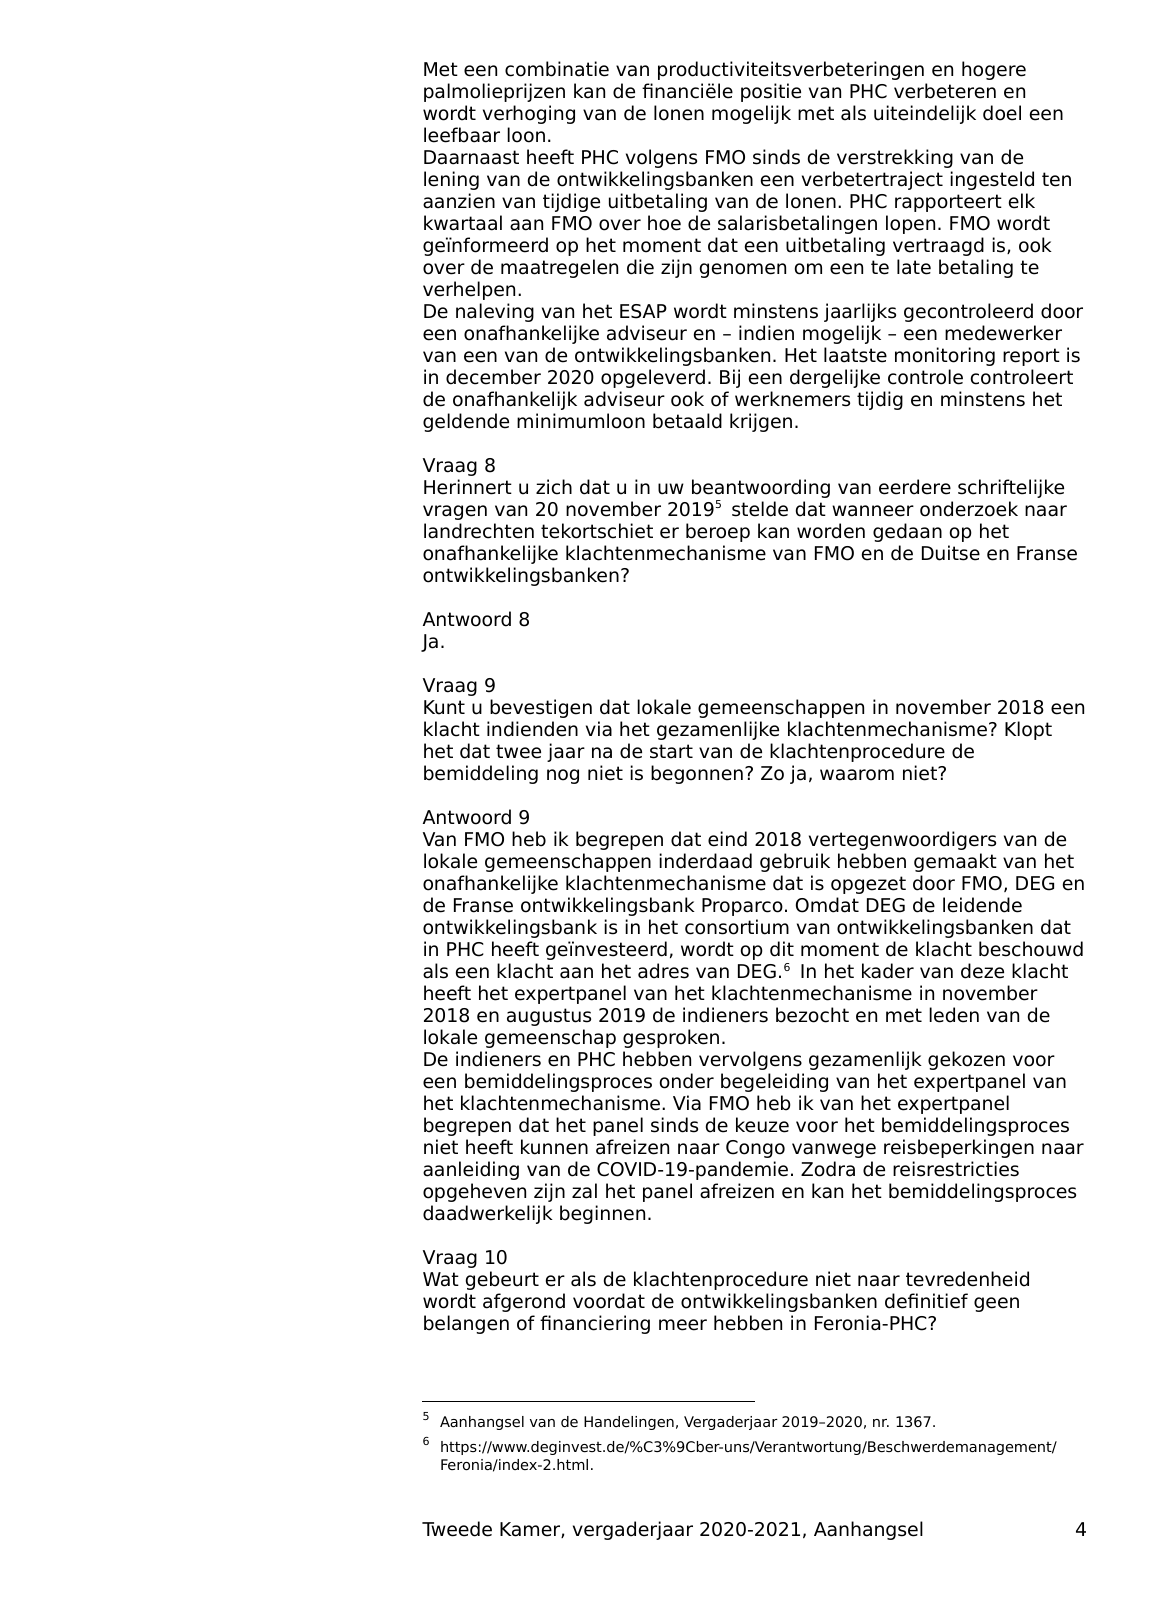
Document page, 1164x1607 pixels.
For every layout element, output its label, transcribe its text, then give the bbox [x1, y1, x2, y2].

text De naleving van het ESAP wordt minstens jaarlijks gecontroleerd door een onafhankelijke adviseur en – indien mogelijk – een medewerker van een van de ontwikkelingsbanken. Het laatste monitoring report is in december 2020 opgeleverd. Bij een dergelijke controle controleert de onafhankelijk adviseur ook of werknemers tijdig en minstens het geldende minimumloon betaald krijgen. [422, 301, 1087, 433]
text Wat gebeurt er als de klachtenprocedure niet naar tevredenheid wordt afgerond voordat de ontwikkelingsbanken definitief geen belangen of financiering meer hebben in Feronia-PHC? [422, 1269, 1087, 1335]
text Met een combinatie van productiviteitsverbeteringen en hogere palmolieprijzen kan de financiële positie van PHC verbeteren en wordt verhoging van de lonen mogelijk met als uiteindelijk doel een leefbaar loon. [422, 59, 1087, 147]
text Vraag 9 [422, 675, 1087, 697]
text Herinnert u zich dat u in uw beantwoording van eerdere schriftelijke vragen van 20 november 2019 stelde dat wanneer onderzoek naar landrechten tekortschiet er beroep kan worden gedaan op het onafhankelijke klachtenmechanisme van FMO en de Duitse en Franse ontwikkelingsbanken? [422, 477, 1087, 587]
text Vraag 8 [422, 455, 1087, 477]
text https://www.deginvest.de/%C3%9Cber-uns/Verantwortung/Beschwerdemanagement/Feronia/index-2.html. [422, 1435, 1087, 1474]
text Van FMO heb ik begrepen dat eind 2018 vertegenwoordigers van de lokale gemeenschappen inderdaad gebruik hebben gemaakt van het onafhankelijke klachtenmechanisme dat is opgezet door FMO, DEG en de Franse ontwikkelingsbank Proparco. Omdat DEG de leidende ontwikkelingsbank is in het consortium van ontwikkelingsbanken dat in PHC heeft geïnvesteerd, wordt op dit moment de klacht beschouwd als een klacht aan het adres van DEG. In het kader van deze klacht heeft het expertpanel van het klachtenmechanisme in november 2018 en augustus 2019 de indieners bezocht en met leden van de lokale gemeenschap gesproken. [422, 829, 1087, 1049]
text Antwoord 8 [422, 609, 1087, 631]
text Ja. [422, 631, 1087, 653]
text De indieners en PHC hebben vervolgens gezamenlijk gekozen voor een bemiddelingsproces onder begeleiding van het expertpanel van het klachtenmechanisme. Via FMO heb ik van het expertpanel begrepen dat het panel sinds de keuze voor het bemiddelingsproces niet heeft kunnen afreizen naar Congo vanwege reisbeperkingen naar aanleiding van de COVID-19-pandemie. Zodra de reisrestricties opgeheven zijn zal het panel afreizen en kan het bemiddelingsproces daadwerkelijk beginnen. [422, 1049, 1087, 1225]
text Vraag 10 [422, 1247, 1087, 1269]
text Kunt u bevestigen dat lokale gemeenschappen in november 2018 een klacht indienden via het gezamenlijke klachtenmechanisme? Klopt het dat twee jaar na de start van de klachtenprocedure de bemiddeling nog niet is begonnen? Zo ja, waarom niet? [422, 697, 1087, 785]
text Aanhangsel van de Handelingen, Vergaderjaar 2019–2020, nr. 1367. [422, 1410, 1087, 1432]
text Antwoord 9 [422, 807, 1087, 829]
text Daarnaast heeft PHC volgens FMO sinds de verstrekking van de lening van de ontwikkelingsbanken een verbetertraject ingesteld ten aanzien van tijdige uitbetaling van de lonen. PHC rapporteert elk kwartaal aan FMO over hoe de salarisbetalingen lopen. FMO wordt geïnformeerd op het moment dat een uitbetaling vertraagd is, ook over de maatregelen die zijn genomen om een te late betaling te verhelpen. [422, 147, 1087, 301]
